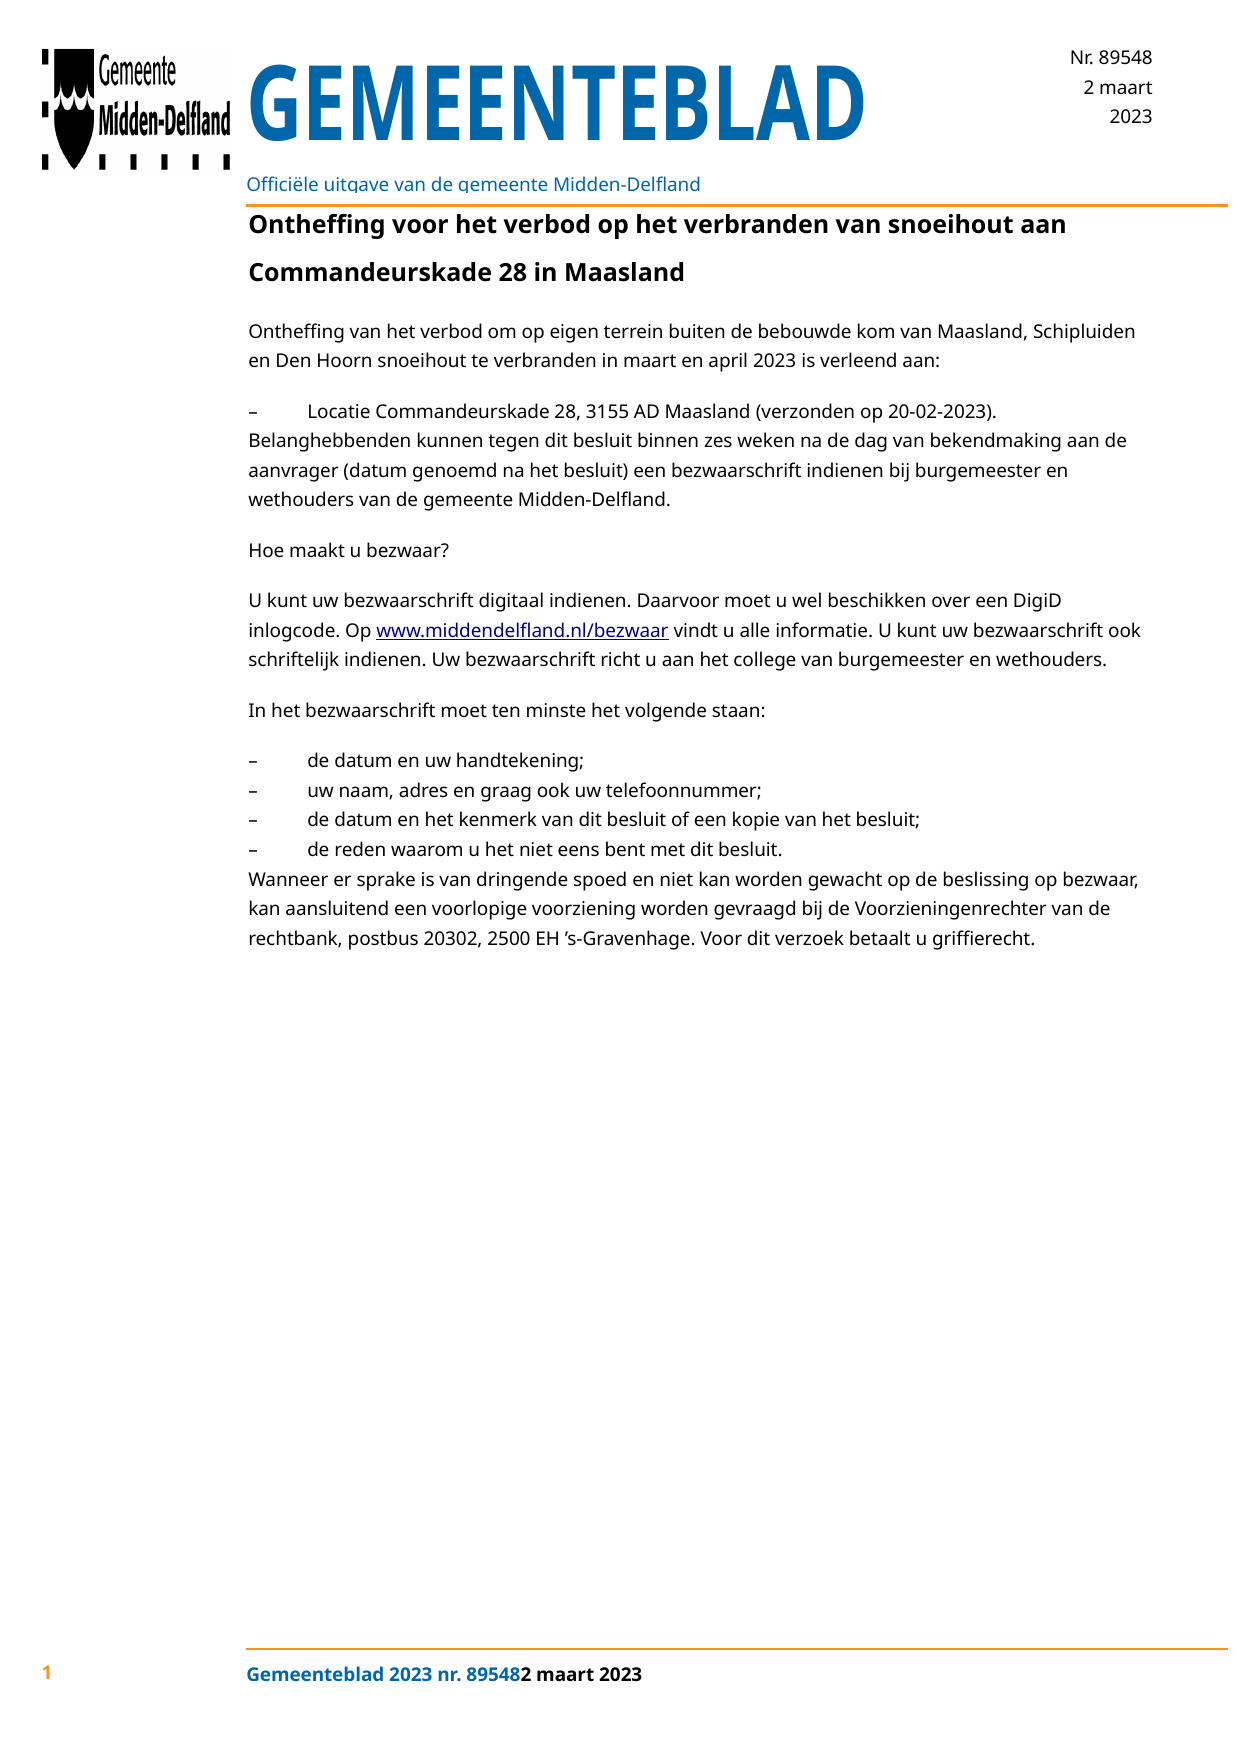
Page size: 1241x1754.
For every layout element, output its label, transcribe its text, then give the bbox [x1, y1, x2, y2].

text Ontheffing voor het verbod op het verbranden van snoeihout aan Commandeurskade 28 in Maasland [248, 207, 1152, 288]
picture [41, 47, 231, 172]
list de reden waarom u het niet eens bent met dit besluit. [248, 836, 1152, 862]
list Locatie Commandeurskade 28, 3155 AD Maasland (verzonden op 20-02-2023). [248, 398, 1152, 424]
list uw naam, adres en graag ook uw telefoonnummer; [248, 777, 1152, 803]
text U kunt uw bezwaarschrift digitaal indienen. Daarvoor moet u wel beschikken over een DigiD inlogcode. Op www.middendelfland.nl/bezwaar vindt u alle informatie. U kunt uw bezwaarschrift ook schriftelijk indienen. Uw bezwaarschrift richt u aan het college van burgemeester en wethouders. [248, 587, 1152, 672]
text Hoe maakt u bezwaar? [248, 537, 1152, 563]
text Ontheffing van het verbod om op eigen terrein buiten de bebouwde kom van Maasland, Schipluiden en Den Hoorn snoeihout te verbranden in maart en april 2023 is verleend aan: [248, 318, 1152, 373]
list de datum en uw handtekening; [248, 747, 1152, 773]
text Belanghebbenden kunnen tegen dit besluit binnen zes weken na de dag van bekendmaking aan de aanvrager (datum genoemd na het besluit) een bezwaarschrift indienen bij burgemeester en wethouders van de gemeente Midden-Delfland. [248, 427, 1152, 512]
list de datum en het kenmerk van dit besluit of een kopie van het besluit; [248, 807, 1152, 832]
text In het bezwaarschrift moet ten minste het volgende staan: [248, 697, 1152, 723]
text ​Wanneer er sprake is van dringende spoed en niet kan worden gewacht op de beslissing op bezwaar, kan aansluitend een voorlopige voorziening worden gevraagd bij de Voorzieningenrechter van de rechtbank, postbus 20302, 2500 EH ’s-Gravenhage. Voor dit verzoek betaalt u griffierecht. [248, 866, 1152, 951]
